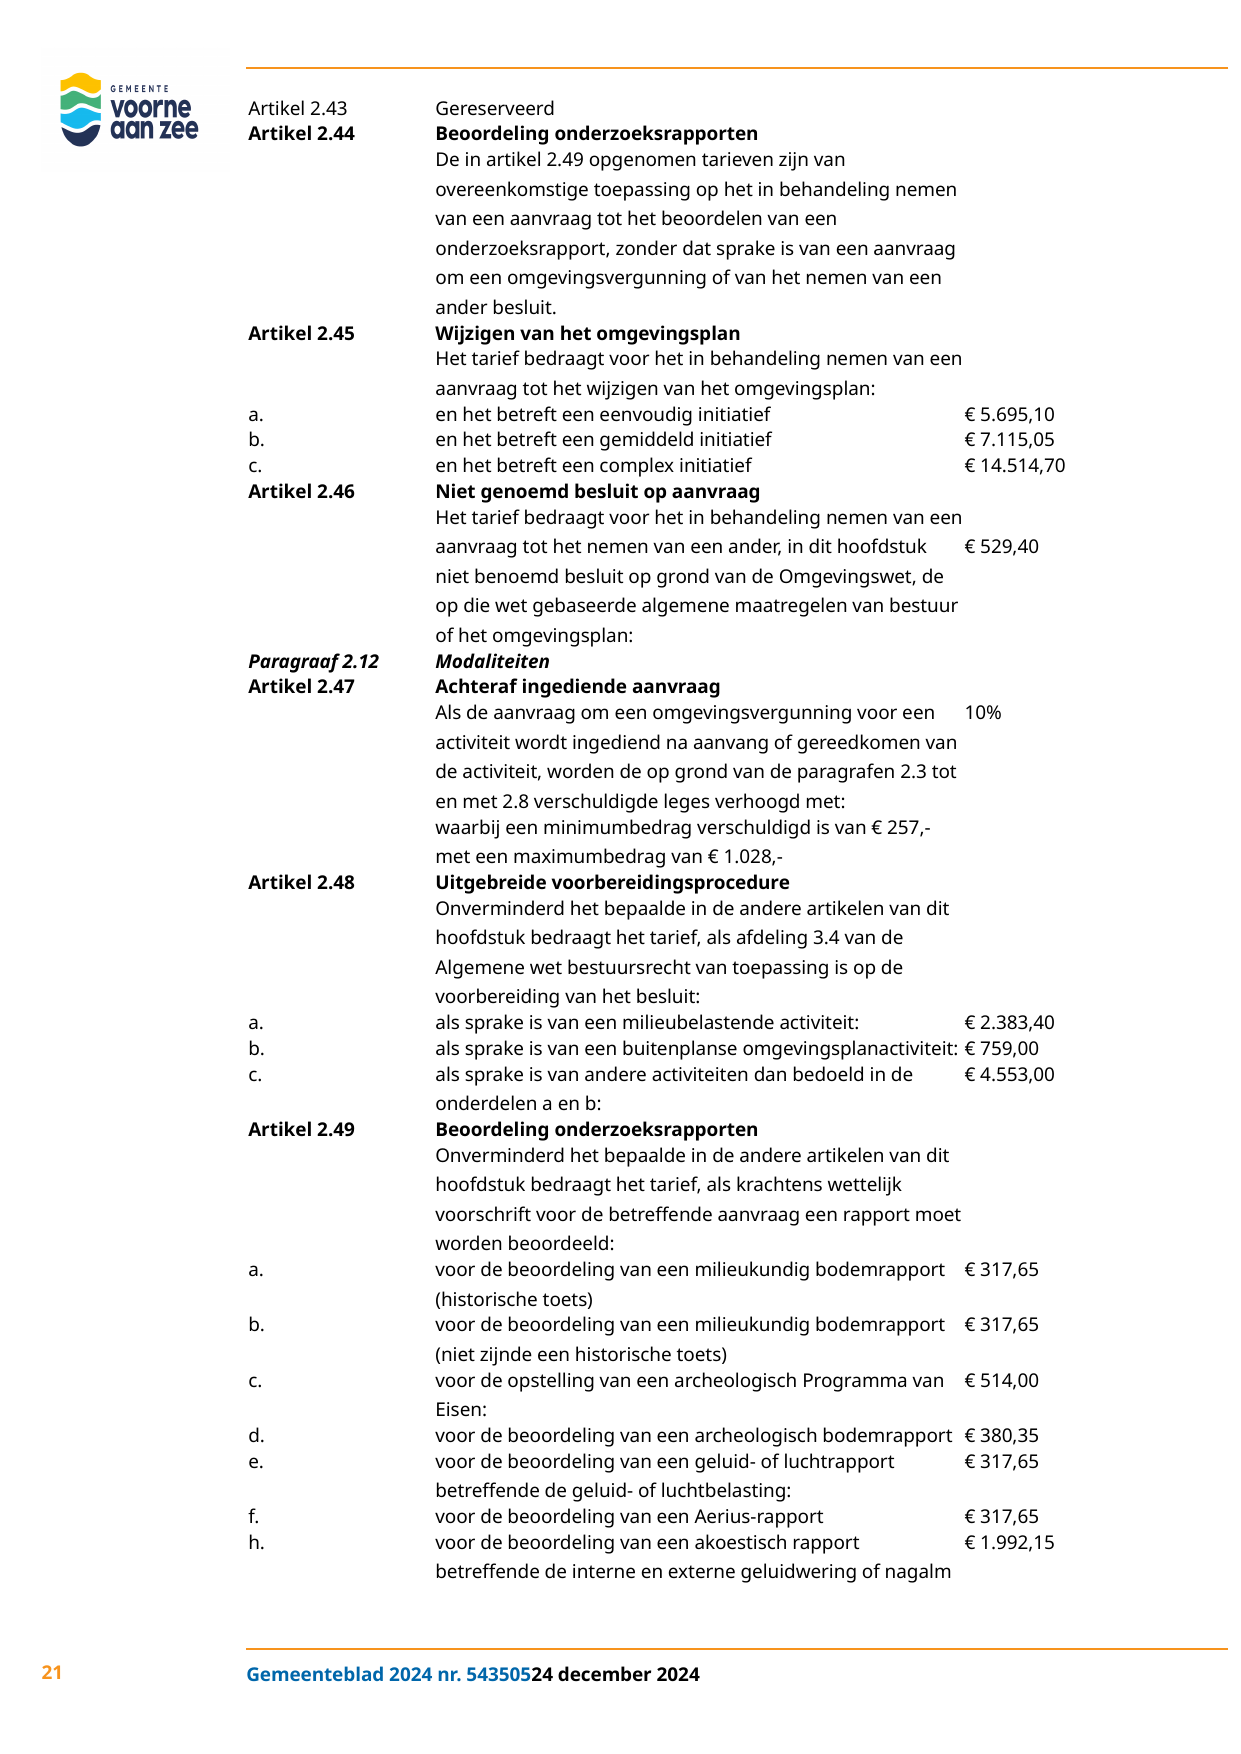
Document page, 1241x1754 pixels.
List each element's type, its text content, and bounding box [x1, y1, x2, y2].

table_cell d. [248, 1422, 435, 1448]
table_cell € 4.553,00 [964, 1061, 1152, 1116]
table_cell Onverminderd het bepaalde in de andere artikelen van dit hoofdstuk bedraagt het tarief, als krachtens wettelijk voorschrift voor de betreffende aanvraag een rapport moet worden beoordeeld: [435, 1142, 964, 1256]
table_cell Artikel 2.44 [248, 121, 435, 146]
table_cell b. [248, 1035, 435, 1061]
table_cell [248, 504, 435, 648]
table_cell € 7.115,05 [964, 427, 1152, 452]
table_cell De in artikel 2.49 opgenomen tarieven zijn van overeenkomstige toepassing op het in behandeling nemen van een aanvraag tot het beoordelen van een onderzoeksrapport, zonder dat sprake is van een aanvraag om een omgevingsvergunning of van het nemen van een ander besluit. [435, 146, 964, 320]
table_cell a. [248, 401, 435, 427]
table_cell Artikel 2.45 [248, 320, 435, 346]
table_cell Artikel 2.43 [248, 95, 435, 121]
table_cell € 317,65 [964, 1448, 1152, 1503]
table_cell € 14.514,70 [964, 453, 1152, 478]
table_cell Artikel 2.49 [248, 1116, 435, 1142]
table_cell Onverminderd het bepaalde in de andere artikelen van dit hoofdstuk bedraagt het tarief, als afdeling 3.4 van de Algemene wet bestuursrecht van toepassing is op de voorbereiding van het besluit: [435, 895, 964, 1009]
table_cell € 759,00 [964, 1035, 1152, 1061]
table_cell Artikel 2.48 [248, 869, 435, 895]
table_cell voor de beoordeling van een archeologisch bodemrapport [435, 1422, 964, 1448]
table_cell € 5.695,10 [964, 401, 1152, 427]
table_cell € 2.383,40 [964, 1009, 1152, 1035]
table_cell f. [248, 1503, 435, 1529]
table_cell [964, 814, 1152, 869]
picture [41, 47, 231, 172]
table_cell voor de beoordeling van een Aerius-rapport [435, 1503, 964, 1529]
table_cell Uitgebreide voorbereidingsprocedure [435, 869, 1152, 895]
table_cell Gereserveerd [435, 95, 1152, 121]
table_cell e. [248, 1448, 435, 1503]
table_cell Beoordeling onderzoeksrapporten [435, 1116, 1152, 1142]
table_cell Artikel 2.47 [248, 674, 435, 699]
table_cell Paragraaf 2.12 [248, 648, 435, 674]
table_cell Artikel 2.46 [248, 478, 435, 504]
table_cell c. [248, 1367, 435, 1422]
table_cell Als de aanvraag om een omgevingsvergunning voor een activiteit wordt ingediend na aanvang of gereedkomen van de activiteit, worden de op grond van de paragrafen 2.3 tot en met 2.8 verschuldigde leges verhoogd met: [435, 699, 964, 814]
table_cell 10% [964, 699, 1152, 814]
table_cell b. [248, 1312, 435, 1367]
table_cell en het betreft een complex initiatief [435, 453, 964, 478]
table_cell Achteraf ingediende aanvraag [435, 674, 1152, 699]
table_cell Niet genoemd besluit op aanvraag [435, 478, 1152, 504]
table_cell € 317,65 [964, 1312, 1152, 1367]
table_cell [248, 146, 435, 320]
table_cell [248, 346, 435, 401]
table_cell € 529,40 [964, 504, 1152, 648]
table_cell [964, 346, 1152, 401]
table_cell voor de opstelling van een archeologisch Programma van Eisen: [435, 1367, 964, 1422]
table_cell voor de beoordeling van een geluid- of luchtrapport betreffende de geluid- of luchtbelasting: [435, 1448, 964, 1503]
table_cell a. [248, 1256, 435, 1312]
table_cell [248, 1142, 435, 1256]
table_cell en het betreft een gemiddeld initiatief [435, 427, 964, 452]
table_cell c. [248, 1061, 435, 1116]
table_cell h. [248, 1529, 435, 1584]
table_cell [248, 814, 435, 869]
table_cell en het betreft een eenvoudig initiatief [435, 401, 964, 427]
table_cell Het tarief bedraagt voor het in behandeling nemen van een aanvraag tot het nemen van een ander, in dit hoofdstuk niet benoemd besluit op grond van de Omgevingswet, de op die wet gebaseerde algemene maatregelen van bestuur of het omgevingsplan: [435, 504, 964, 648]
table_cell voor de beoordeling van een milieukundig bodemrapport (niet zijnde een historische toets) [435, 1312, 964, 1367]
table_cell als sprake is van een buitenplanse omgevingsplanactiviteit: [435, 1035, 964, 1061]
table_cell [248, 699, 435, 814]
table_cell [964, 895, 1152, 1009]
table_cell als sprake is van een milieubelastende activiteit: [435, 1009, 964, 1035]
table_cell voor de beoordeling van een milieukundig bodemrapport (historische toets) [435, 1256, 964, 1312]
table_cell waarbij een minimumbedrag verschuldigd is van € 257,- met een maximumbedrag van € 1.028,- [435, 814, 964, 869]
table_cell [248, 895, 435, 1009]
table_cell voor de beoordeling van een akoestisch rapport betreffende de interne en externe geluidwering of nagalm [435, 1529, 964, 1584]
table_cell Modaliteiten [435, 648, 1152, 674]
table_cell Beoordeling onderzoeksrapporten [435, 121, 1152, 146]
table_cell als sprake is van andere activiteiten dan bedoeld in de onderdelen a en b: [435, 1061, 964, 1116]
table_cell a. [248, 1009, 435, 1035]
table_cell Wijzigen van het omgevingsplan [435, 320, 1152, 346]
table_cell € 380,35 [964, 1422, 1152, 1448]
table_cell € 514,00 [964, 1367, 1152, 1422]
table_cell c. [248, 453, 435, 478]
table_cell Het tarief bedraagt voor het in behandeling nemen van een aanvraag tot het wijzigen van het omgevingsplan: [435, 346, 964, 401]
table_cell € 317,65 [964, 1256, 1152, 1312]
table_cell € 317,65 [964, 1503, 1152, 1529]
table_cell [964, 146, 1152, 320]
table_cell € 1.992,15 [964, 1529, 1152, 1584]
table_cell [964, 1142, 1152, 1256]
table_cell b. [248, 427, 435, 452]
